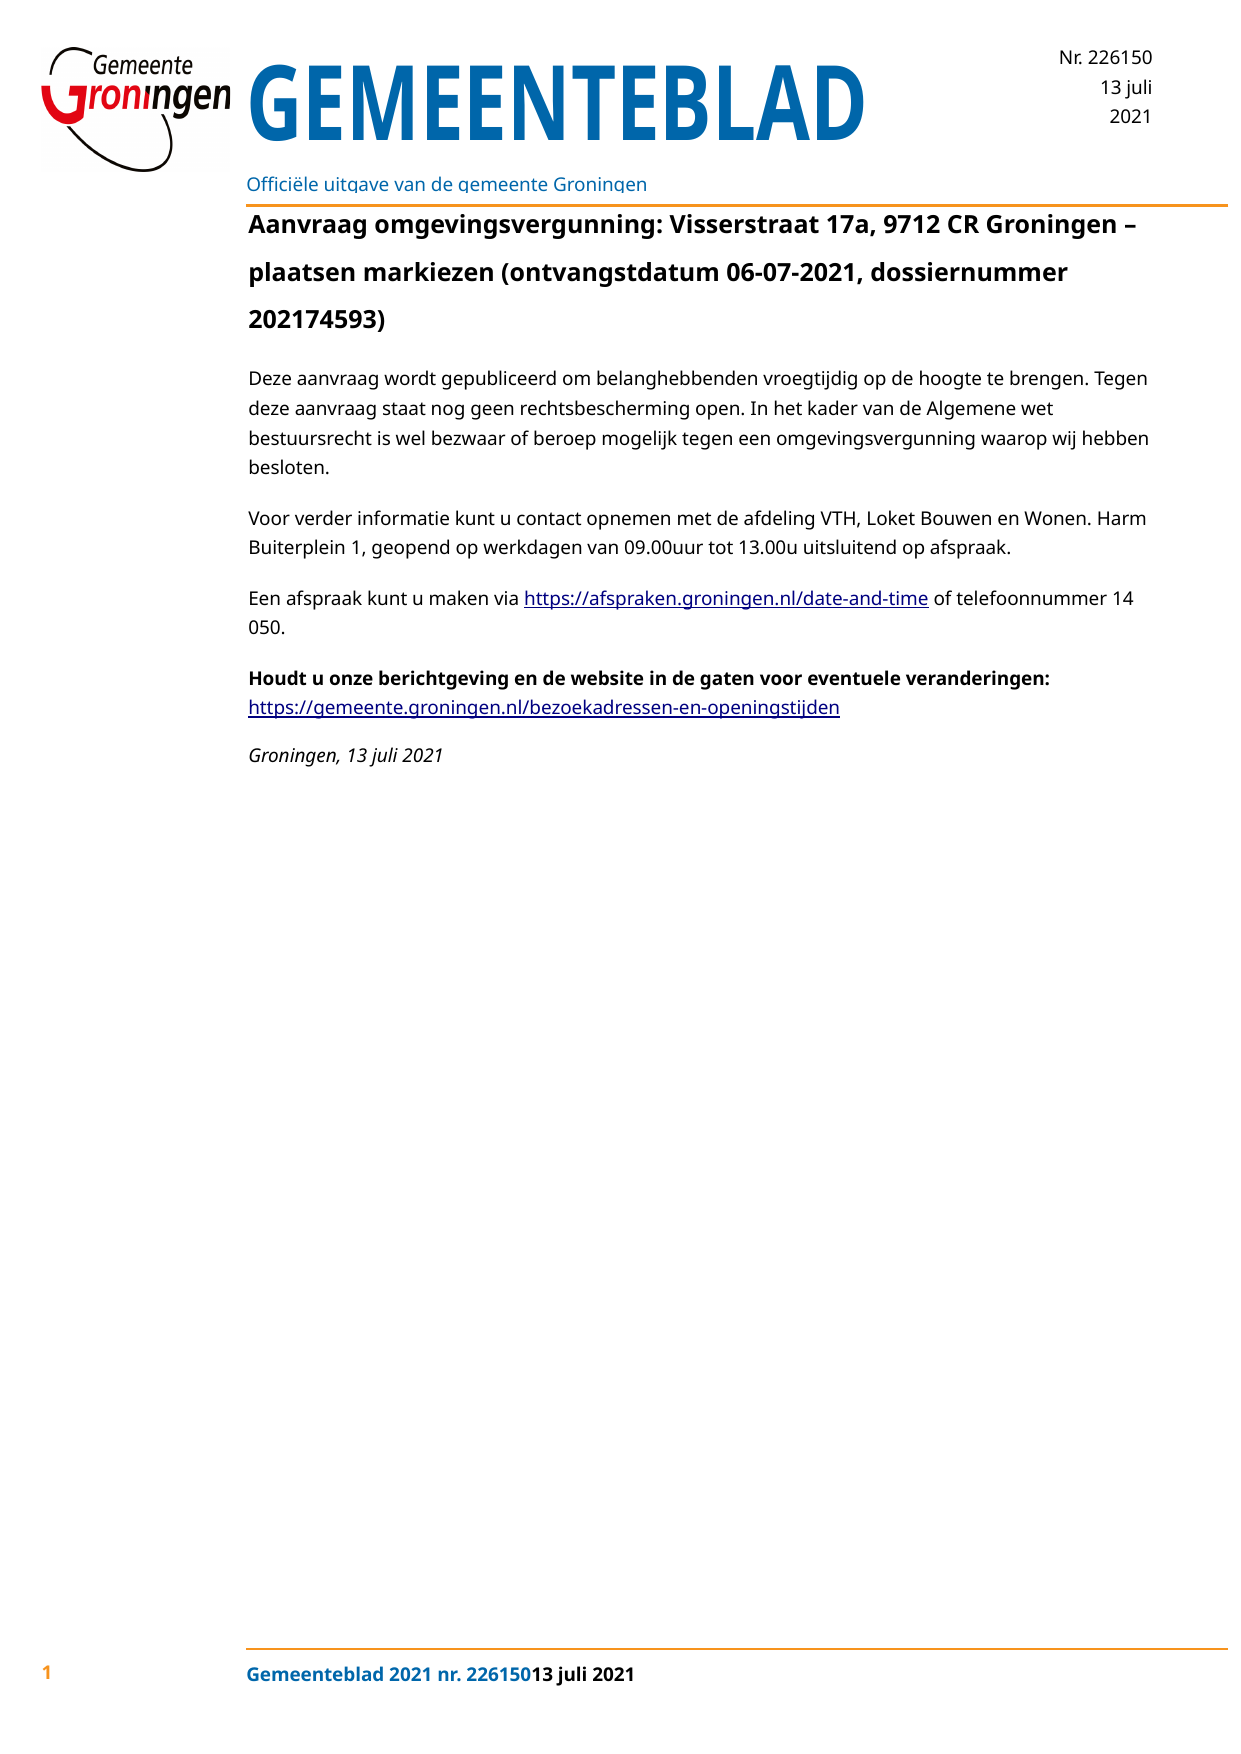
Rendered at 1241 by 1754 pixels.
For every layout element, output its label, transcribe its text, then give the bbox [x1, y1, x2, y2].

text Groningen, 13 juli 2021 [248, 742, 1152, 768]
picture [41, 47, 231, 172]
text Aanvraag omgevingsvergunning: Visserstraat 17a, 9712 CR Groningen – plaatsen markiezen (ontvangstdatum 06-07-2021, dossiernummer 202174593) [248, 207, 1152, 336]
text Een afspraak kunt u maken via https://afspraken.groningen.nl/date-and-time of telefoonnummer 14 050. [248, 585, 1152, 640]
text Houdt u onze berichtgeving en de website in de gaten voor eventuele veranderingen: https://gemeente.groningen.nl/bezoekadressen-en-openingstijden [248, 665, 1152, 720]
text Deze aanvraag wordt gepubliceerd om belanghebbenden vroegtijdig op de hoogte te brengen. Tegen deze aanvraag staat nog geen rechtsbescherming open. In het kader van de Algemene wet bestuursrecht is wel bezwaar of beroep mogelijk tegen een omgevingsvergunning waarop wij hebben besloten. [248, 366, 1152, 480]
text Voor verder informatie kunt u contact opnemen met de afdeling VTH, Loket Bouwen en Wonen. Harm Buiterplein 1, geopend op werkdagen van 09.00uur tot 13.00u uitsluitend op afspraak. [248, 505, 1152, 560]
